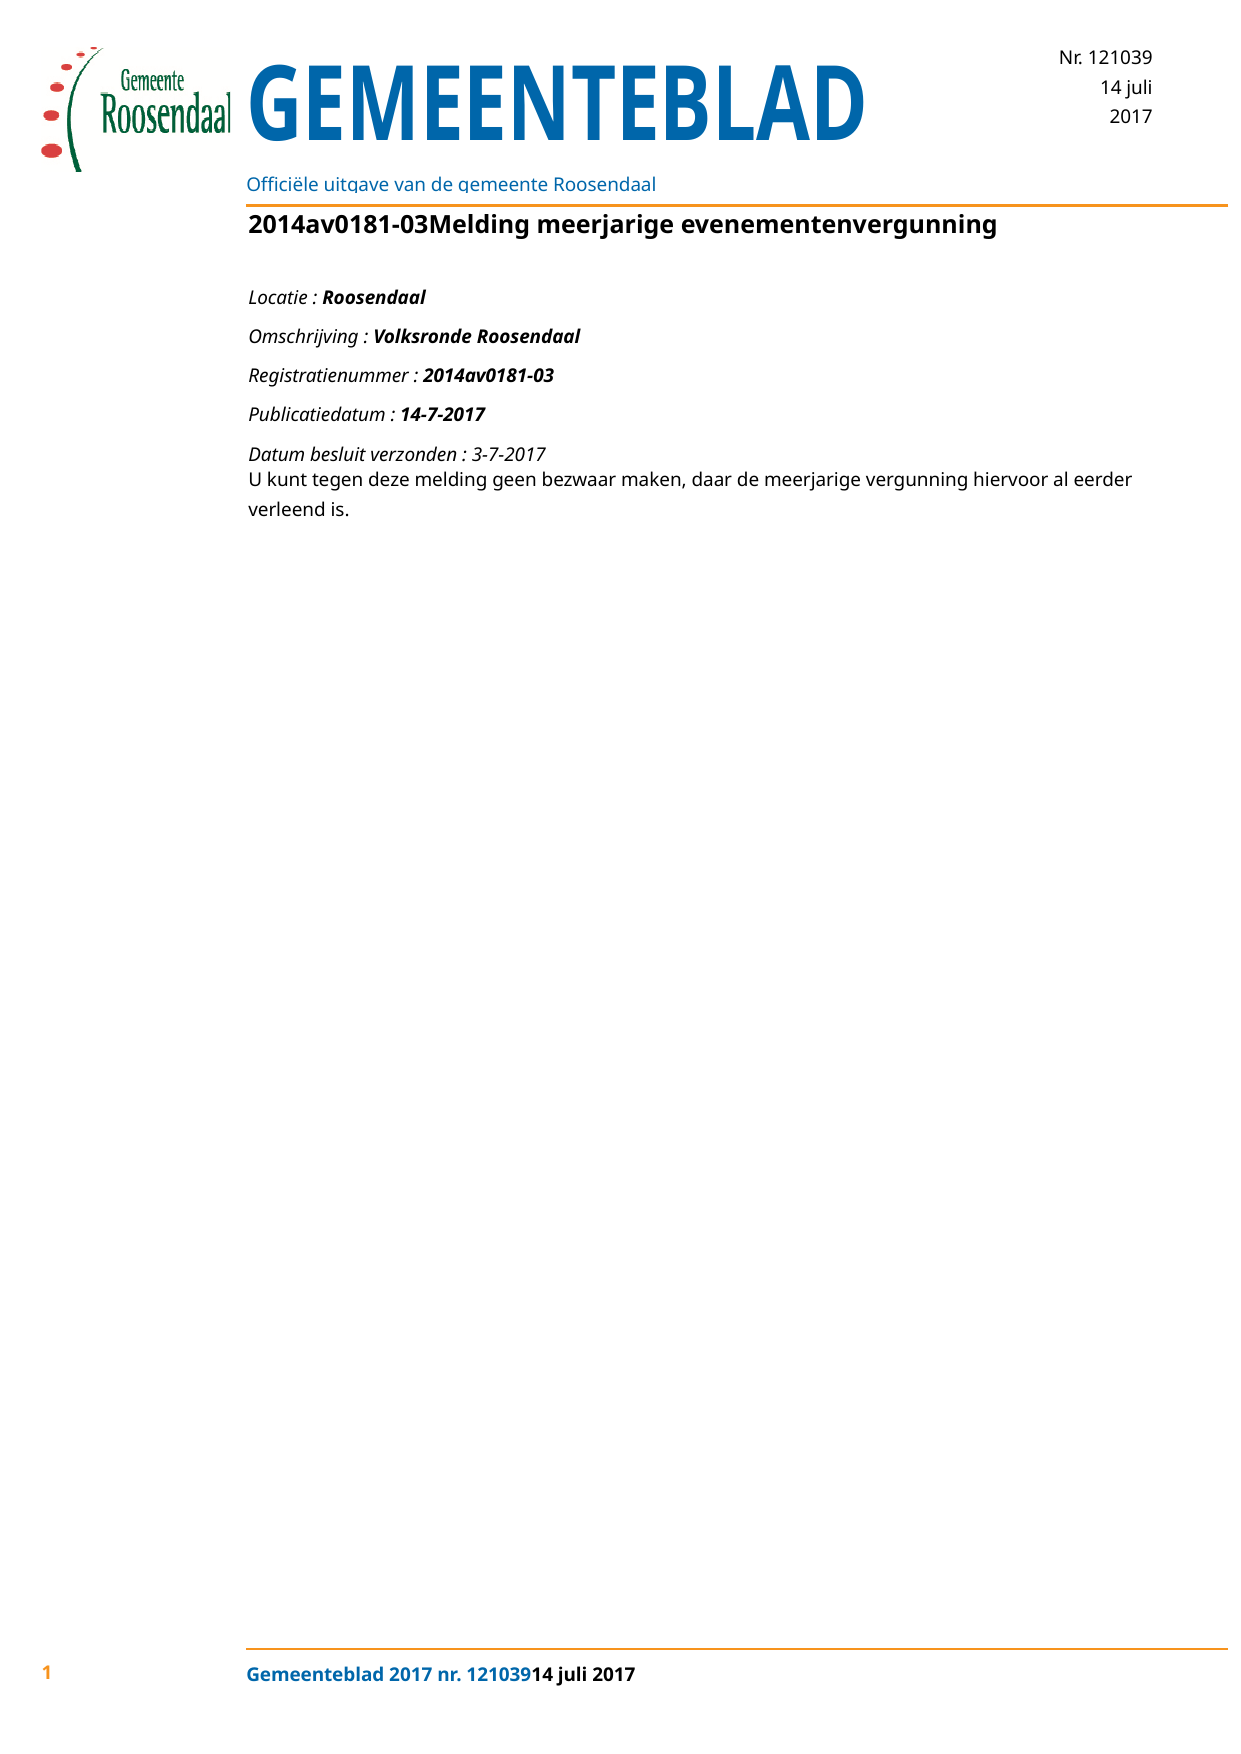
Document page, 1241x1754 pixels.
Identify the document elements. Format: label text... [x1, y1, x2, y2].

text Registratienummer : 2014av0181-03 [248, 362, 1152, 388]
text Publicatiedatum : 14-7-2017 [248, 402, 1152, 427]
text Locatie : Roosendaal [248, 284, 1152, 309]
text Datum besluit verzonden : 3-7-2017 [248, 441, 1152, 467]
text Omschrijving : Volksronde Roosendaal [248, 323, 1152, 349]
text 2014av0181-03Melding meerjarige evenementenvergunning [248, 207, 1152, 241]
picture [41, 47, 231, 172]
text U kunt tegen deze melding geen bezwaar maken, daar de meerjarige vergunning hiervoor al eerder verleend is. [248, 467, 1152, 522]
